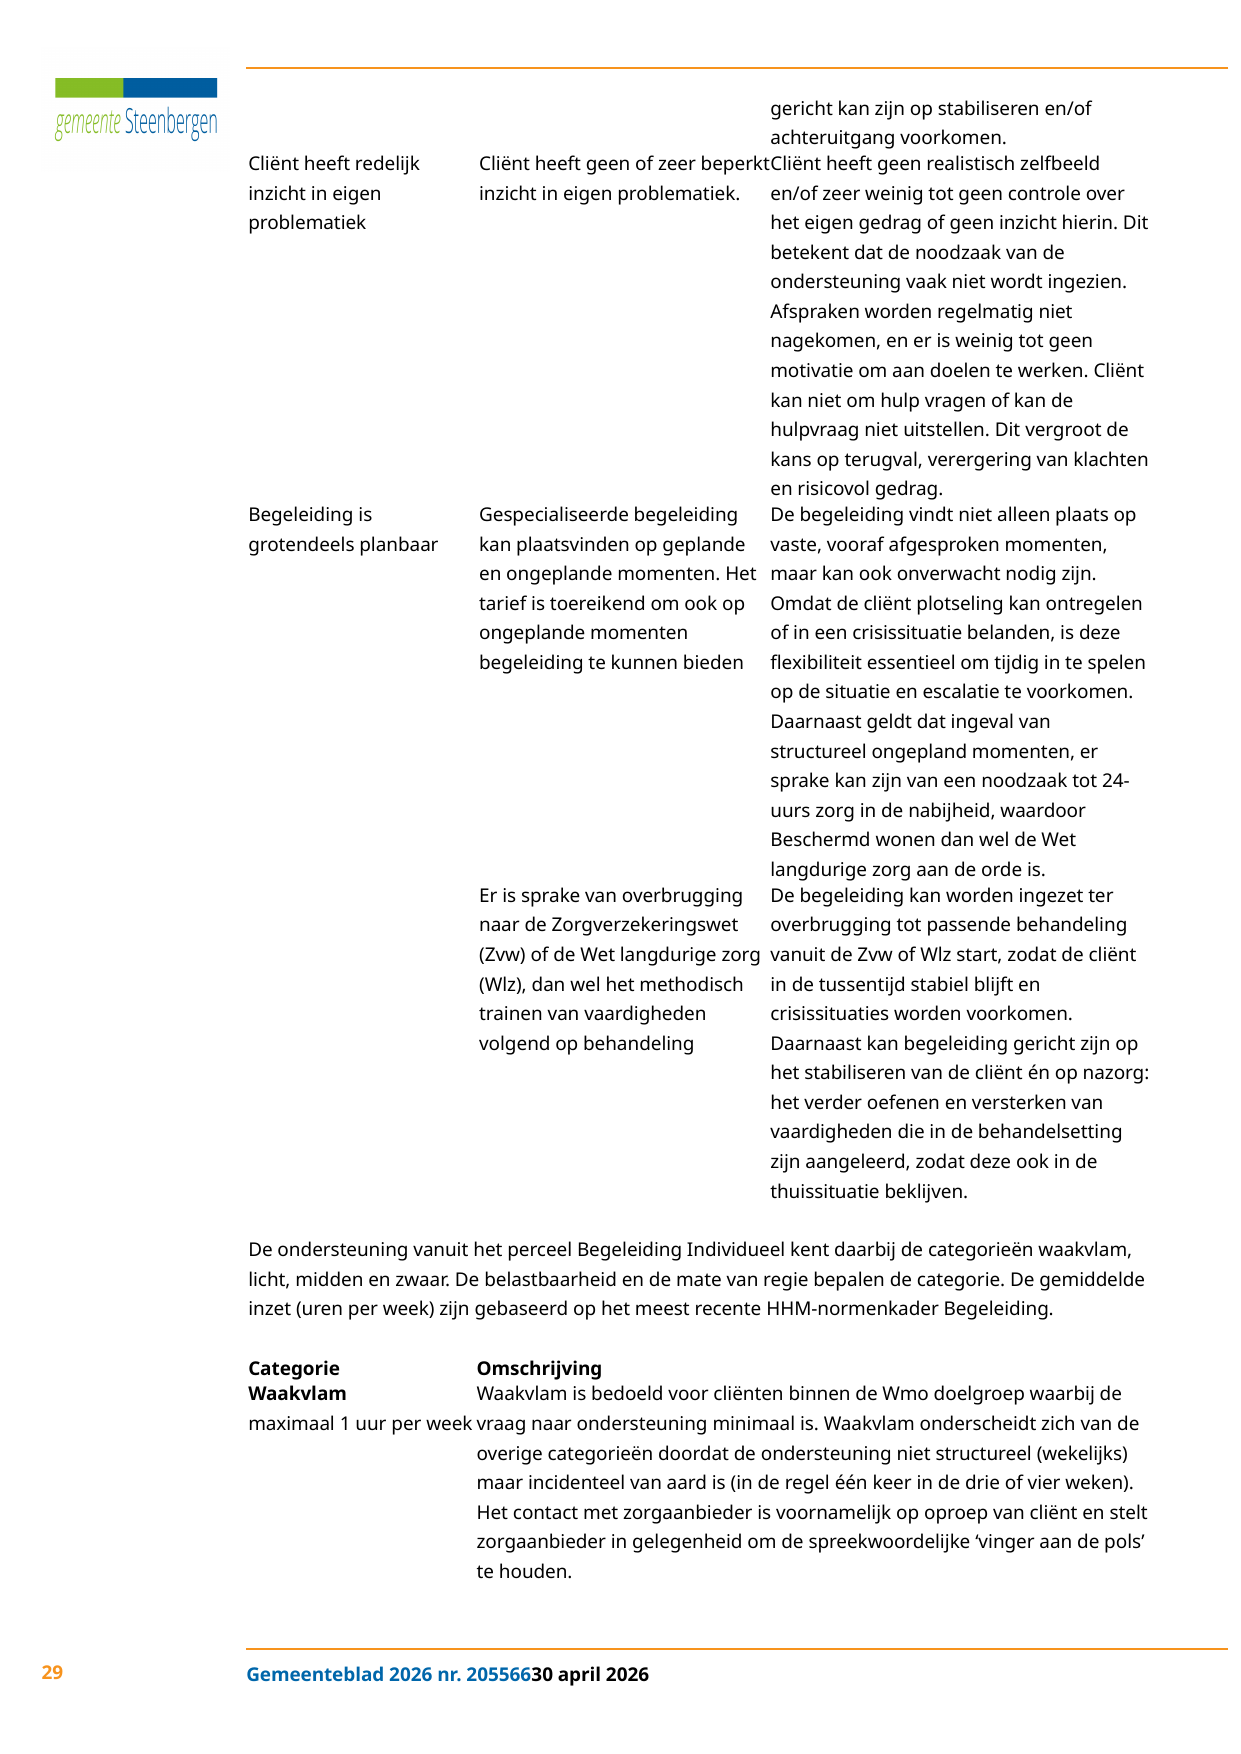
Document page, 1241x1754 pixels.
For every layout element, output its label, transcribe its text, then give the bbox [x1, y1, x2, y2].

table_cell Cliënt heeft geen realistisch zelfbeeld en/of zeer weinig tot geen controle over het eigen gedrag of geen inzicht hierin. Dit betekent dat de noodzaak van de ondersteuning vaak niet wordt ingezien. Afspraken worden regelmatig niet nagekomen, en er is weinig tot geen motivatie om aan doelen te werken. Cliënt kan niet om hulp vragen of kan de hulpvraag niet uitstellen. Dit vergroot de kans op terugval, verergering van klachten en risicovol gedrag. [770, 150, 1152, 501]
table_cell [479, 95, 770, 150]
table_header Categorie [248, 1355, 476, 1381]
table_cell Cliënt heeft redelijk inzicht in eigen problematiek [248, 150, 479, 501]
table_cell Waakvlam maximaal 1 uur per week [248, 1381, 476, 1584]
table_cell Cliënt heeft geen of zeer beperkt inzicht in eigen problematiek. [479, 150, 770, 501]
table_cell Gespecialiseerde begeleiding kan plaatsvinden op geplande en ongeplande momenten. Het tarief is toereikend om ook op ongeplande momenten begeleiding te kunnen bieden [479, 501, 770, 882]
text De ondersteuning vanuit het perceel Begeleiding Individueel kent daarbij de categorieën waakvlam, licht, midden en zwaar. De belastbaarheid en de mate van regie bepalen de categorie. De gemiddelde inzet (uren per week) zijn gebaseerd op het meest recente HHM-normenkader Begeleiding. [248, 1236, 1152, 1321]
table_cell gericht kan zijn op stabiliseren en/of achteruitgang voorkomen. [770, 95, 1152, 150]
table_cell De begeleiding kan worden ingezet ter overbrugging tot passende behandeling vanuit de Zvw of Wlz start, zodat de cliënt in de tussentijd stabiel blijft en crisissituaties worden voorkomen. Daarnaast kan begeleiding gericht zijn op het stabiliseren van de cliënt én op nazorg: het verder oefenen en versterken van vaardigheden die in de behandelsetting zijn aangeleerd, zodat deze ook in de thuissituatie beklijven. [770, 882, 1152, 1203]
table_cell De begeleiding vindt niet alleen plaats op vaste, vooraf afgesproken momenten, maar kan ook onverwacht nodig zijn. Omdat de cliënt plotseling kan ontregelen of in een crisissituatie belanden, is deze flexibiliteit essentieel om tijdig in te spelen op de situatie en escalatie te voorkomen. Daarnaast geldt dat ingeval van structureel ongepland momenten, er sprake kan zijn van een noodzaak tot 24-uurs zorg in de nabijheid, waardoor Beschermd wonen dan wel de Wet langdurige zorg aan de orde is. [770, 501, 1152, 882]
picture [41, 47, 231, 172]
table_cell Er is sprake van overbrugging naar de Zorgverzekeringswet (Zvw) of de Wet langdurige zorg (Wlz), dan wel het methodisch trainen van vaardigheden volgend op behandeling [479, 882, 770, 1203]
table_header Omschrijving [476, 1355, 1152, 1381]
table_cell [248, 95, 479, 150]
table_cell Begeleiding is grotendeels planbaar [248, 501, 479, 882]
table_cell [248, 882, 479, 1203]
table_cell Waakvlam is bedoeld voor cliënten binnen de Wmo doelgroep waarbij de vraag naar ondersteuning minimaal is. Waakvlam onderscheidt zich van de overige categorieën doordat de ondersteuning niet structureel (wekelijks) maar incidenteel van aard is (in de regel één keer in de drie of vier weken). Het contact met zorgaanbieder is voornamelijk op oproep van cliënt en stelt zorgaanbieder in gelegenheid om de spreekwoordelijke ‘vinger aan de pols’ te houden. [476, 1381, 1152, 1584]
